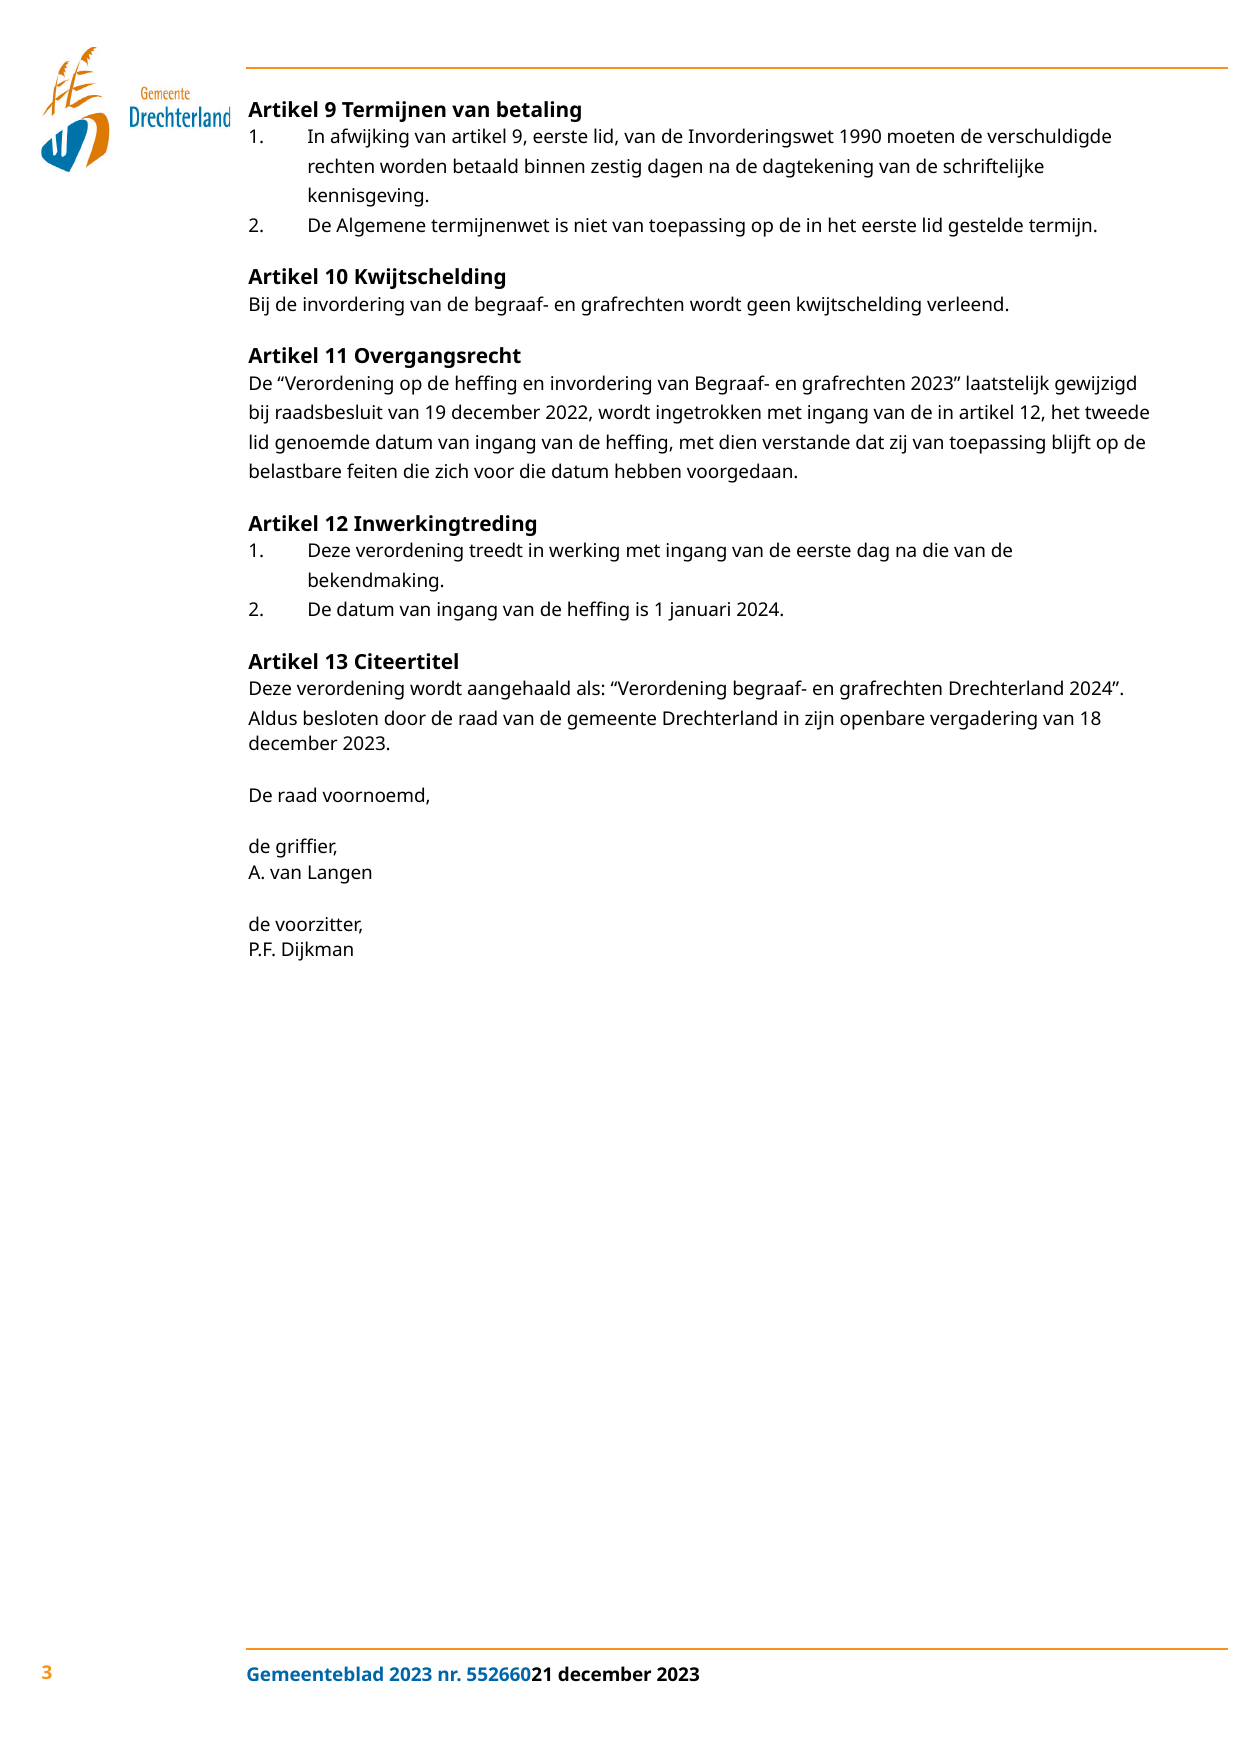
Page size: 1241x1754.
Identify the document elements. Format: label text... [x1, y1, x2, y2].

picture [226, 115, 231, 124]
list De datum van ingang van de heffing is 1 januari 2024. [248, 596, 1152, 622]
text Artikel 11 Overgangsrecht [248, 341, 1152, 370]
picture [41, 47, 231, 172]
text Artikel 13 Citeertitel [248, 647, 1152, 675]
text De raad voornoemd, [248, 782, 1152, 808]
text Aldus besloten door de raad van de gemeente Drechterland in zijn openbare vergadering van 18 december 2023. [248, 705, 1152, 756]
text de griffier, [248, 833, 1152, 859]
text de voorzitter, [248, 911, 1152, 936]
picture [41, 158, 64, 172]
text Deze verordening wordt aangehaald als: “Verordening begraaf- en grafrechten Drechterland 2024”. [248, 675, 1152, 701]
text A. van Langen [248, 859, 1152, 885]
list De Algemene termijnenwet is niet van toepassing op de in het eerste lid gestelde termijn. [248, 212, 1152, 238]
list Deze verordening treedt in werking met ingang van de eerste dag na die van de bekendmaking. [248, 537, 1152, 593]
text Artikel 10 Kwijtschelding [248, 262, 1152, 291]
text P.F. Dijkman [248, 936, 1152, 962]
list In afwijking van artikel 9, eerste lid, van de Invorderingswet 1990 moeten de verschuldigde rechten worden betaald binnen zestig dagen na de dagtekening van de schriftelijke kennisgeving. [248, 123, 1152, 208]
text Artikel 12 Inwerkingtreding [248, 509, 1152, 537]
text Bij de invordering van de begraaf- en grafrechten wordt geen kwijtschelding verleend. [248, 291, 1152, 317]
text Artikel 9 Termijnen van betaling [248, 95, 1152, 123]
text De “Verordening op de heffing en invordering van Begraaf- en grafrechten 2023” laatstelijk gewijzigd bij raadsbesluit van 19 december 2022, wordt ingetrokken met ingang van de in artikel 12, het tweede lid genoemde datum van ingang van de heffing, met dien verstande dat zij van toepassing blijft op de belastbare feiten die zich voor die datum hebben voorgedaan. [248, 370, 1152, 484]
